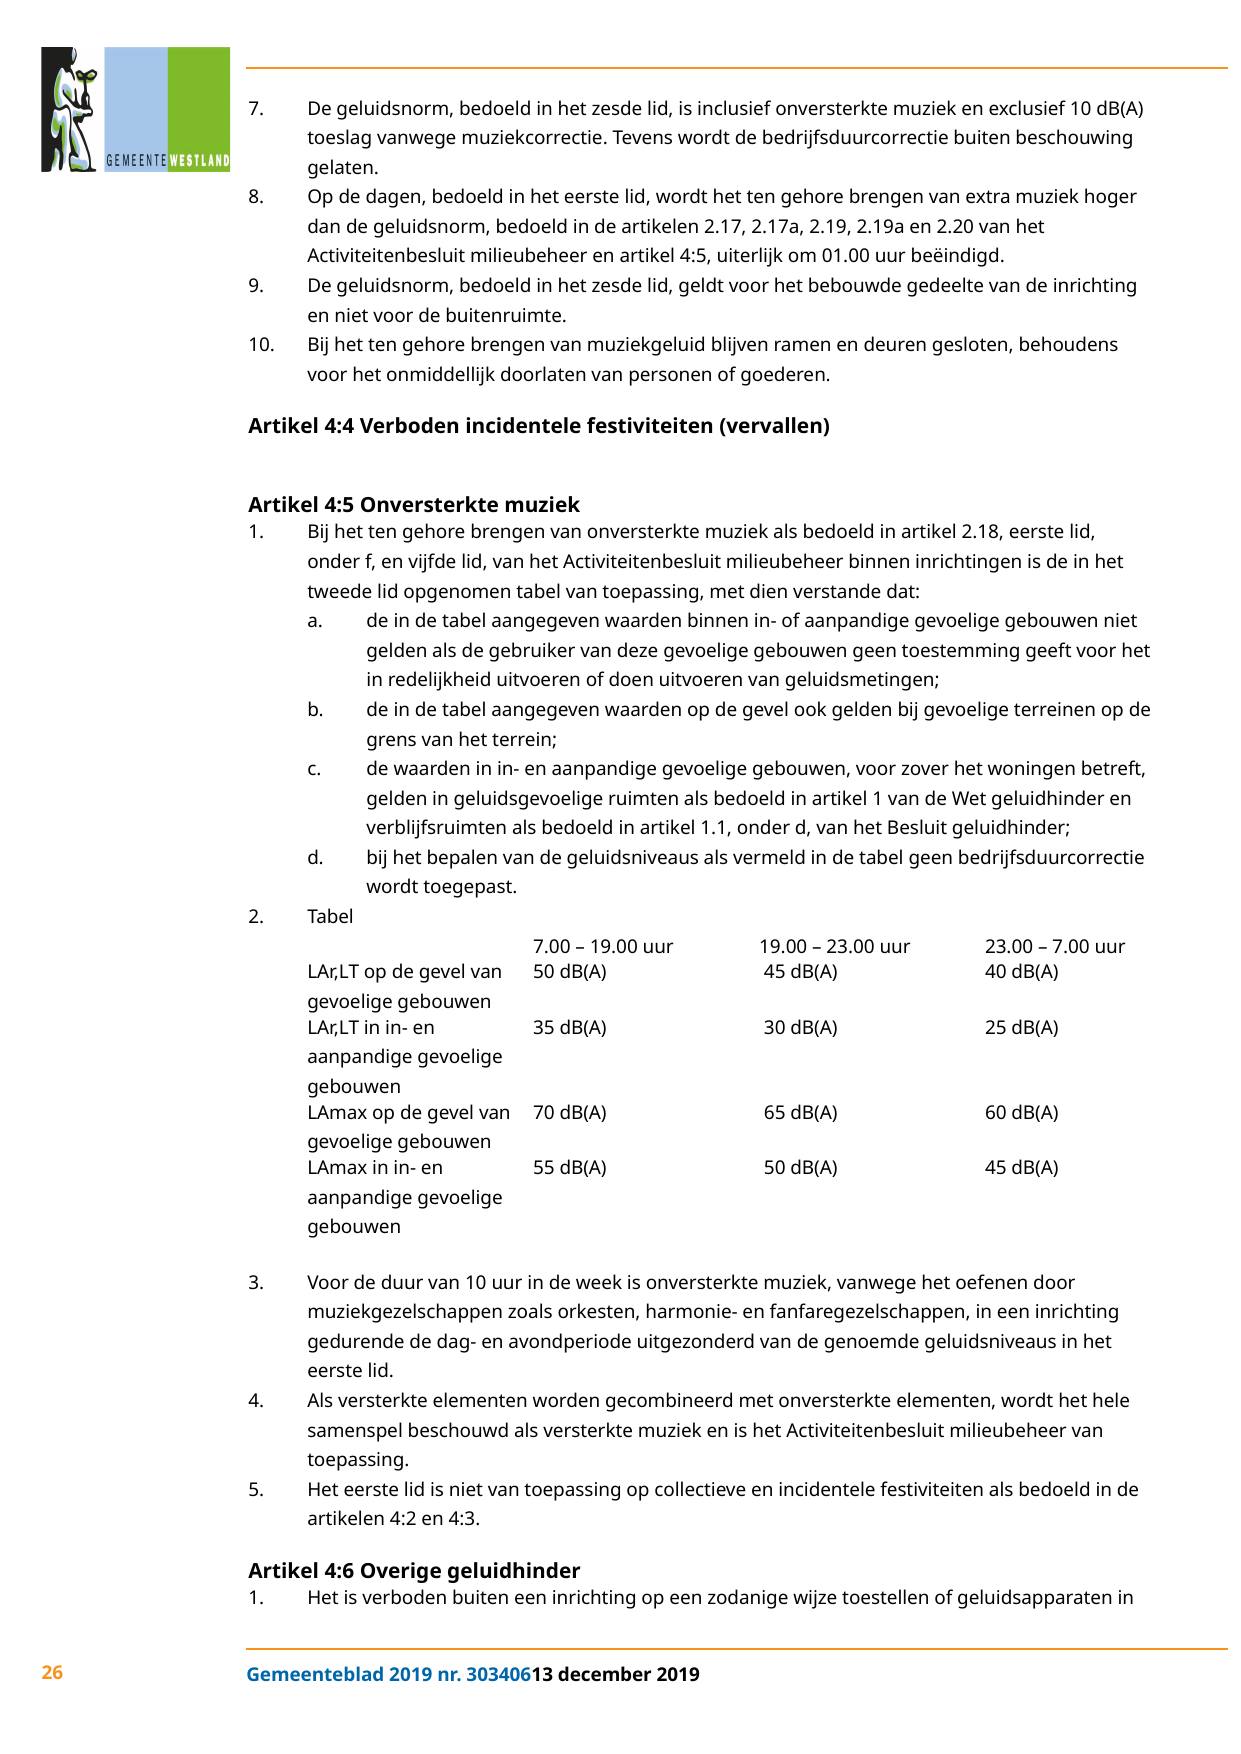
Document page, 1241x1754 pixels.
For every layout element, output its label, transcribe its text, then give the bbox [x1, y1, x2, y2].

table_cell 55 dB(A) [533, 1154, 759, 1239]
table_header 19.00 – 23.00 uur [759, 933, 985, 959]
table_cell 45 dB(A) [985, 1154, 1211, 1239]
table_cell 35 dB(A) [533, 1014, 759, 1099]
picture [41, 47, 231, 172]
table_cell 25 dB(A) [985, 1014, 1211, 1099]
list Bij het ten gehore brengen van muziekgeluid blijven ramen en deuren gesloten, behoudens voor het onmiddellijk doorlaten van personen of goederen. [248, 331, 1152, 387]
table_cell LAr,LT in in- en aanpandige gevoelige gebouwen [307, 1014, 533, 1099]
list de in de tabel aangegeven waarden op de gevel ook gelden bij gevoelige terreinen op de grens van het terrein; [307, 696, 1152, 752]
table_cell 50 dB(A) [533, 959, 759, 1014]
list De geluidsnorm, bedoeld in het zesde lid, is inclusief onversterkte muziek en exclusief 10 dB(A) toeslag vanwege muziekcorrectie. Tevens wordt de bedrijfsduurcorrectie buiten beschouwing gelaten. [248, 95, 1152, 180]
table_header 7.00 – 19.00 uur [533, 933, 759, 959]
table_cell 60 dB(A) [985, 1099, 1211, 1154]
table_cell 50 dB(A) [759, 1154, 985, 1239]
list De geluidsnorm, bedoeld in het zesde lid, geldt voor het bebouwde gedeelte van de inrichting en niet voor de buitenruimte. [248, 272, 1152, 328]
table_cell 30 dB(A) [759, 1014, 985, 1099]
table_cell LAr,LT op de gevel van gevoelige gebouwen [307, 959, 533, 1014]
list Op de dagen, bedoeld in het eerste lid, wordt het ten gehore brengen van extra muziek hoger dan de geluidsnorm, bedoeld in de artikelen 2.17, 2.17a, 2.19, 2.19a en 2.20 van het Activiteitenbesluit milieubeheer en artikel 4:5, uiterlijk om 01.00 uur beëindigd. [248, 183, 1152, 268]
table_cell 65 dB(A) [759, 1099, 985, 1154]
table_header [307, 933, 533, 959]
list de waarden in in- en aanpandige gevoelige gebouwen, voor zover het woningen betreft, gelden in geluidsgevoelige ruimten als bedoeld in artikel 1 van de Wet geluidhinder en verblijfsruimten als bedoeld in artikel 1.1, onder d, van het Besluit geluidhinder; [307, 755, 1152, 840]
table_cell LAmax in in- en aanpandige gevoelige gebouwen [307, 1154, 533, 1239]
list Tabel [248, 903, 1152, 929]
list Het eerste lid is niet van toepassing op collectieve en incidentele festiviteiten als bedoeld in de artikelen 4:2 en 4:3. [248, 1476, 1152, 1531]
list Voor de duur van 10 uur in de week is onversterkte muziek, vanwege het oefenen door muziekgezelschappen zoals orkesten, harmonie- en fanfaregezelschappen, in een inrichting gedurende de dag- en avondperiode uitgezonderd van de genoemde geluidsniveaus in het eerste lid. [248, 1269, 1152, 1383]
table_cell LAmax op de gevel van gevoelige gebouwen [307, 1099, 533, 1154]
text Artikel 4:5 Onversterkte muziek [248, 490, 1152, 519]
list Bij het ten gehore brengen van onversterkte muziek als bedoeld in artikel 2.18, eerste lid, onder f, en vijfde lid, van het Activiteitenbesluit milieubeheer binnen inrichtingen is de in het tweede lid opgenomen tabel van toepassing, met dien verstande dat: [248, 519, 1152, 604]
table_cell 70 dB(A) [533, 1099, 759, 1154]
list bij het bepalen van de geluidsniveaus als vermeld in de tabel geen bedrijfsduurcorrectie wordt toegepast. [307, 844, 1152, 899]
text Artikel 4:6 Overige geluidhinder [248, 1556, 1152, 1584]
list Het is verboden buiten een inrichting op een zodanige wijze toestellen of geluidsapparaten in [248, 1584, 1152, 1610]
list de in de tabel aangegeven waarden binnen in- of aanpandige gevoelige gebouwen niet gelden als de gebruiker van deze gevoelige gebouwen geen toestemming geeft voor het in redelijkheid uitvoeren of doen uitvoeren van geluidsmetingen; [307, 607, 1152, 692]
table_header 23.00 – 7.00 uur [985, 933, 1211, 959]
list Als versterkte elementen worden gecombineerd met onversterkte elementen, wordt het hele samenspel beschouwd als versterkte muziek en is het Activiteitenbesluit milieubeheer van toepassing. [248, 1387, 1152, 1472]
table_cell 40 dB(A) [985, 959, 1211, 1014]
table_cell 45 dB(A) [759, 959, 985, 1014]
text Artikel 4:4 Verboden incidentele festiviteiten (vervallen) [248, 411, 1152, 440]
